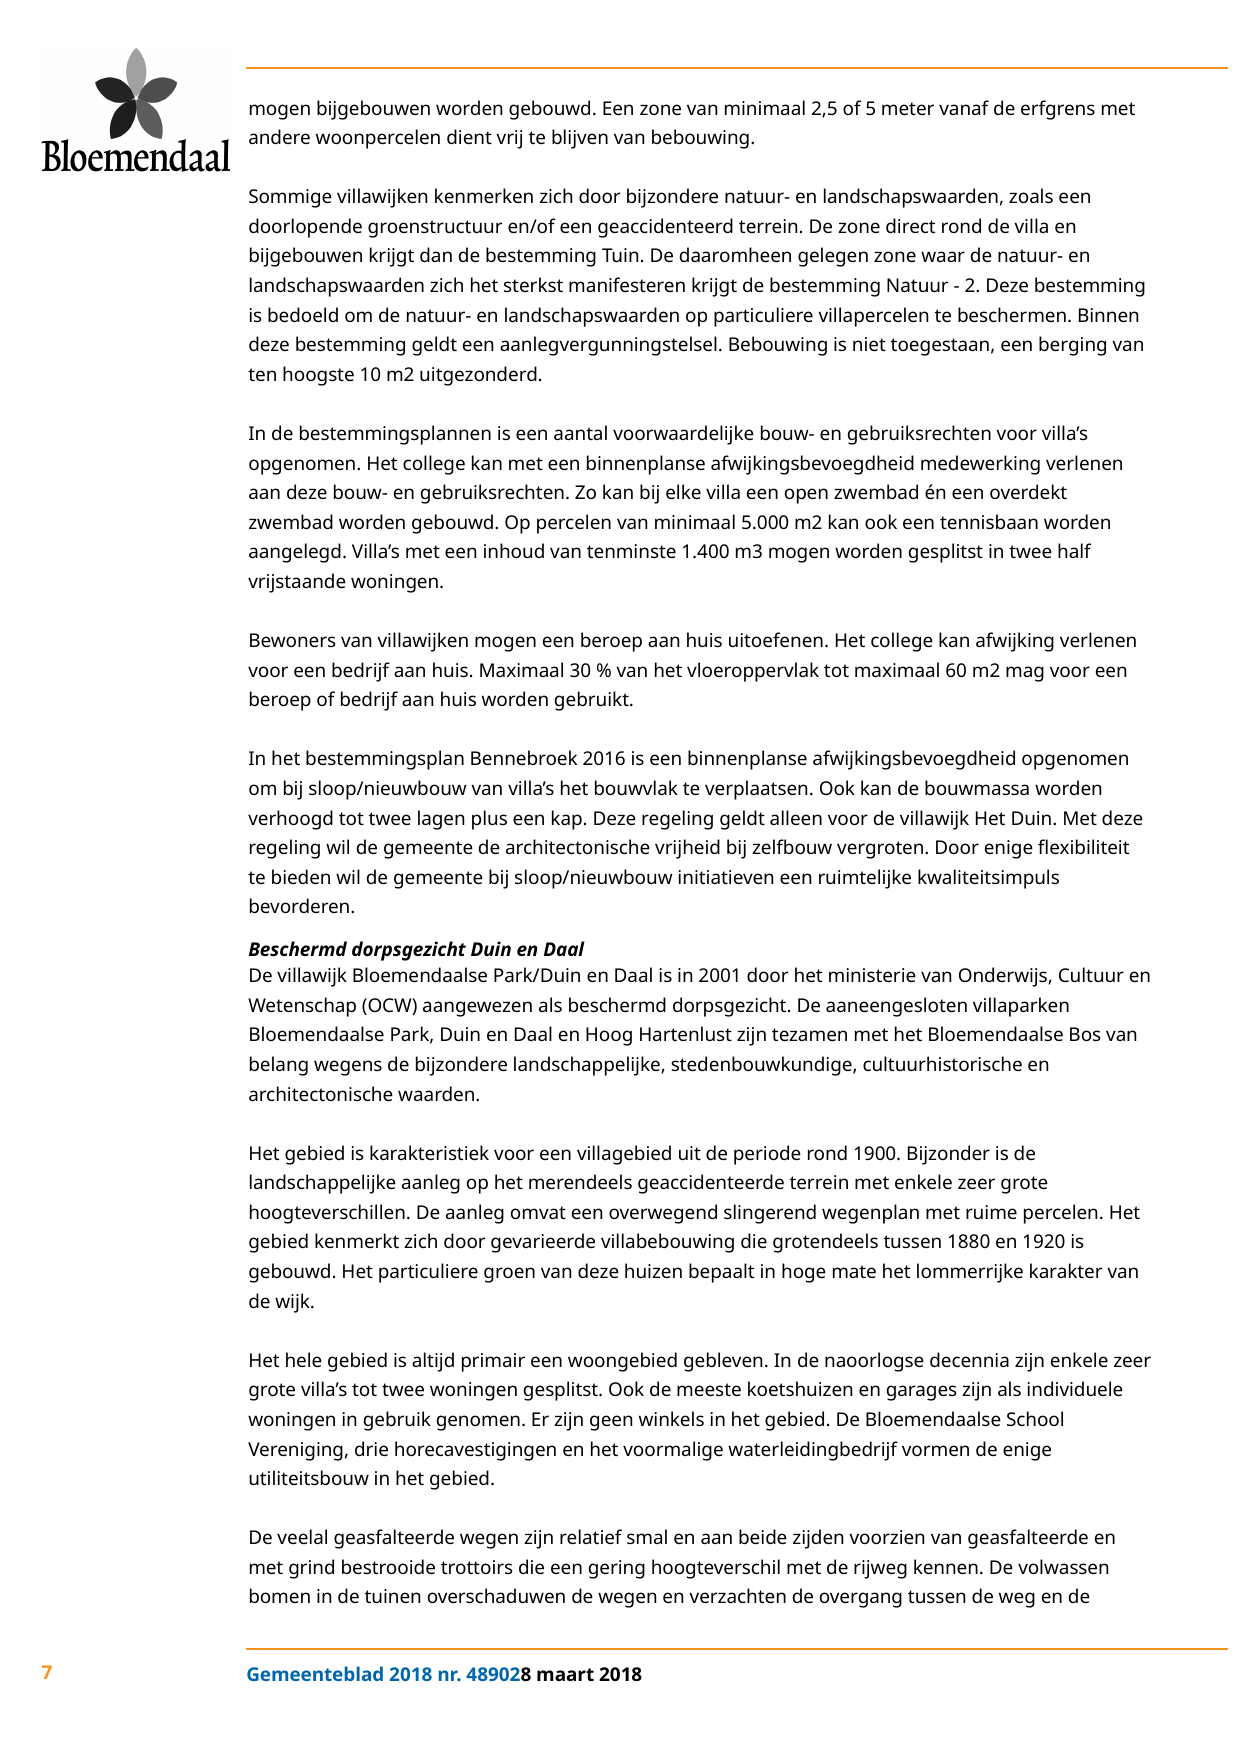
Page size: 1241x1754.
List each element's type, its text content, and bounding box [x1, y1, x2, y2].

text In de bestemmingsplannen is een aantal voorwaardelijke bouw- en gebruiksrechten voor villa’s opgenomen. Het college kan met een binnenplanse afwijkingsbevoegdheid medewerking verlenen aan deze bouw- en gebruiksrechten. Zo kan bij elke villa een open zwembad én een overdekt zwembad worden gebouwd. Op percelen van minimaal 5.000 m2 kan ook een tennisbaan worden aangelegd. Villa’s met een inhoud van tenminste 1.400 m3 mogen worden gesplitst in twee half vrijstaande woningen. [248, 420, 1152, 594]
text De villawijk Bloemendaalse Park/Duin en Daal is in 2001 door het ministerie van Onderwijs, Cultuur en Wetenschap (OCW) aangewezen als beschermd dorpsgezicht. De aaneengesloten villaparken Bloemendaalse Park, Duin en Daal en Hoog Hartenlust zijn tezamen met het Bloemendaalse Bos van belang wegens de bijzondere landschappelijke, stedenbouwkundige, cultuurhistorische en architectonische waarden. [248, 962, 1152, 1106]
text Bewoners van villawijken mogen een beroep aan huis uitoefenen. Het college kan afwijking verlenen voor een bedrijf aan huis. Maximaal 30 % van het vloeroppervlak tot maximaal 60 m2 mag voor een beroep of bedrijf aan huis worden gebruikt. [248, 627, 1152, 712]
text Beschermd dorpsgezicht Duin en Daal [248, 937, 1152, 962]
text De veelal geasfalteerde wegen zijn relatief smal en aan beide zijden voorzien van geasfalteerde en met grind bestrooide trottoirs die een gering hoogteverschil met de rijweg kennen. De volwassen bomen in de tuinen overschaduwen de wegen en verzachten de overgang tussen de weg en de [248, 1524, 1152, 1609]
text mogen bijgebouwen worden gebouwd. Een zone van minimaal 2,5 of 5 meter vanaf de erfgrens met andere woonpercelen dient vrij te blijven van bebouwing. [248, 95, 1152, 150]
text Het hele gebied is altijd primair een woongebied gebleven. In de naoorlogse decennia zijn enkele zeer grote villa’s tot twee woningen gesplitst. Ook de meeste koetshuizen en garages zijn als individuele woningen in gebruik genomen. Er zijn geen winkels in het gebied. De Bloemendaalse School Vereniging, drie horecavestigingen en het voormalige waterleidingbedrijf vormen de enige utiliteitsbouw in het gebied. [248, 1347, 1152, 1491]
text In het bestemmingsplan Bennebroek 2016 is een binnenplanse afwijkingsbevoegdheid opgenomen om bij sloop/nieuwbouw van villa’s het bouwvlak te verplaatsen. Ook kan de bouwmassa worden verhoogd tot twee lagen plus een kap. Deze regeling geldt alleen voor de villawijk Het Duin. Met deze regeling wil de gemeente de architectonische vrijheid bij zelfbouw vergroten. Door enige flexibiliteit te bieden wil de gemeente bij sloop/nieuwbouw initiatieven een ruimtelijke kwaliteitsimpuls bevorderen. [248, 746, 1152, 919]
text Sommige villawijken kenmerken zich door bijzondere natuur- en landschapswaarden, zoals een doorlopende groenstructuur en/of een geaccidenteerd terrein. De zone direct rond de villa en bijgebouwen krijgt dan de bestemming Tuin. De daaromheen gelegen zone waar de natuur- en landschapswaarden zich het sterkst manifesteren krijgt de bestemming Natuur - 2. Deze bestemming is bedoeld om de natuur- en landschapswaarden op particuliere villapercelen te beschermen. Binnen deze bestemming geldt een aanlegvergunningstelsel. Bebouwing is niet toegestaan, een berging van ten hoogste 10 m2 uitgezonderd. [248, 183, 1152, 387]
picture [41, 47, 231, 172]
text Het gebied is karakteristiek voor een villagebied uit de periode rond 1900. Bijzonder is de landschappelijke aanleg op het merendeels geaccidenteerde terrein met enkele zeer grote hoogteverschillen. De aanleg omvat een overwegend slingerend wegenplan met ruime percelen. Het gebied kenmerkt zich door gevarieerde villabebouwing die grotendeels tussen 1880 en 1920 is gebouwd. Het particuliere groen van deze huizen bepaalt in hoge mate het lommerrijke karakter van de wijk. [248, 1140, 1152, 1313]
